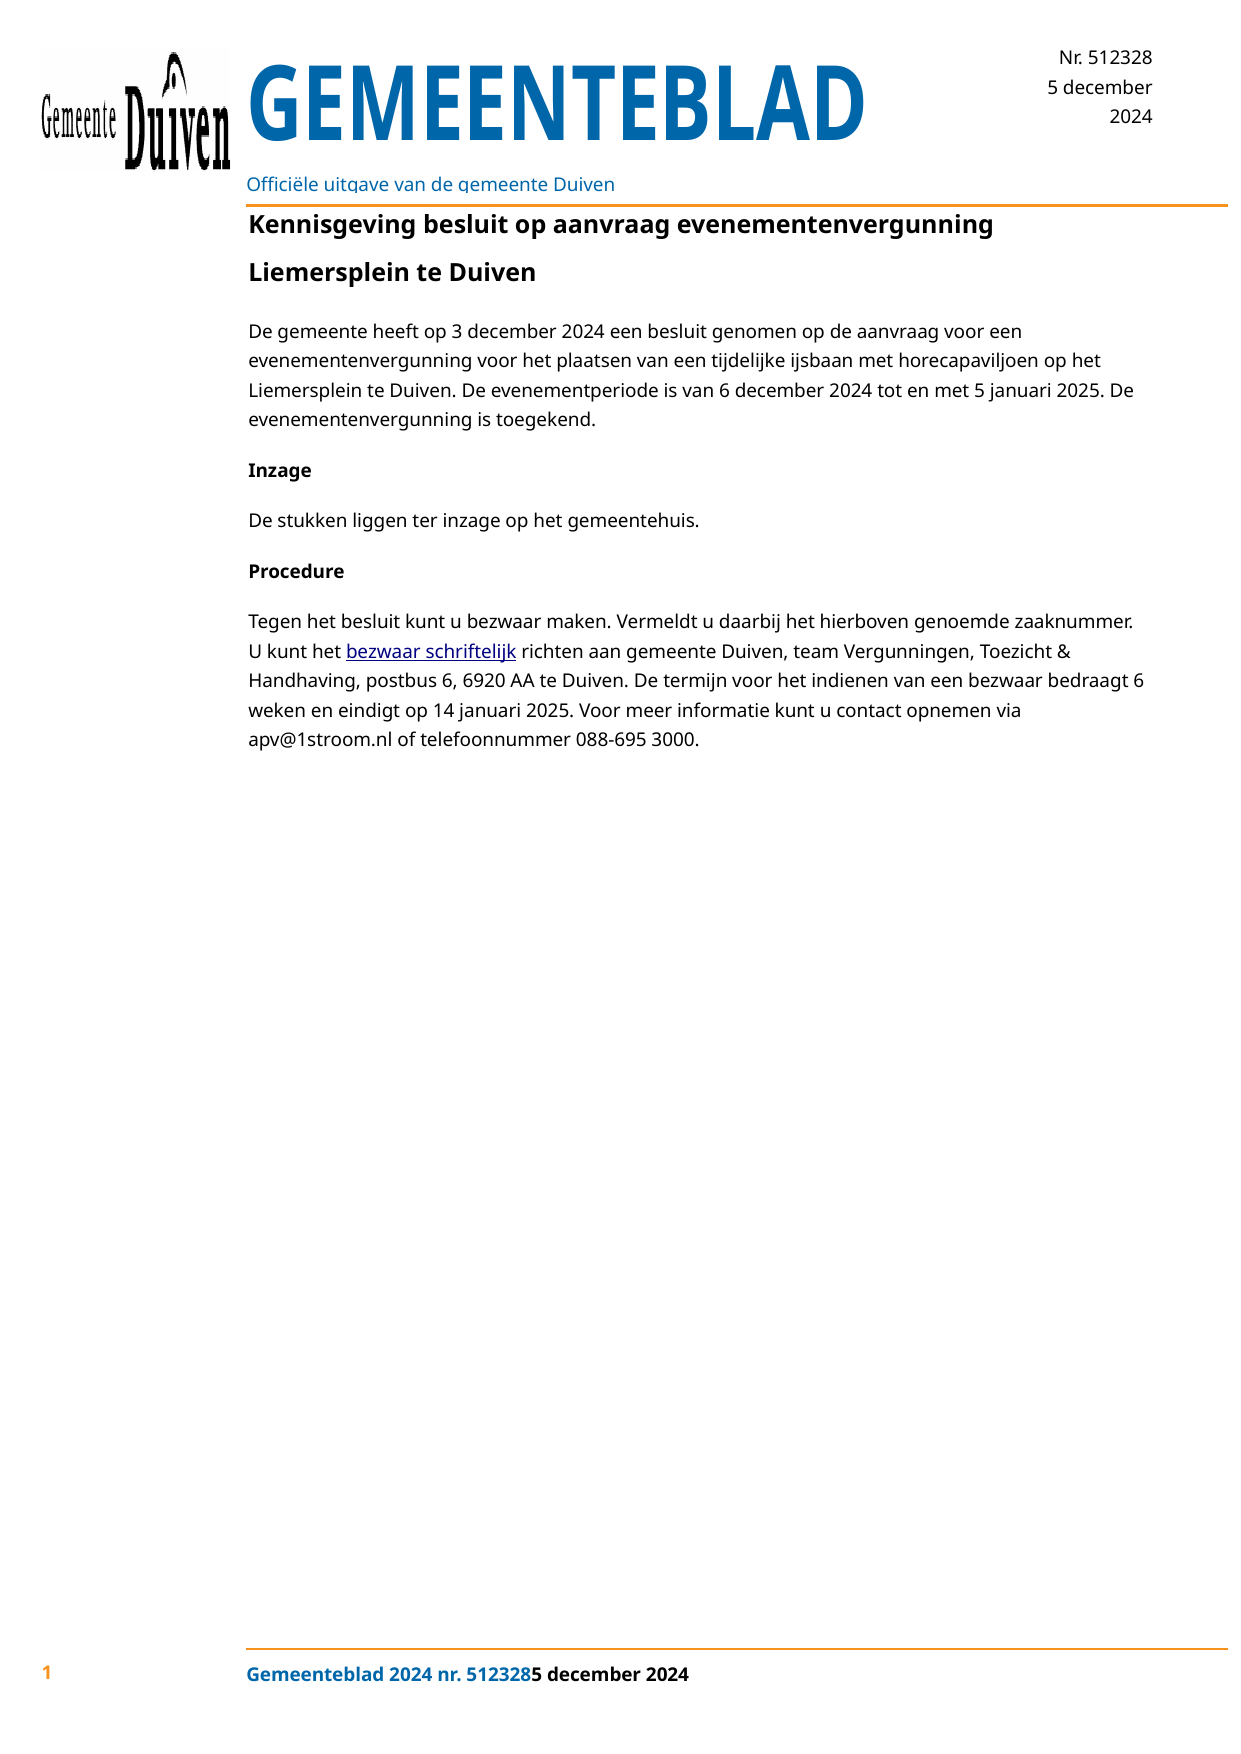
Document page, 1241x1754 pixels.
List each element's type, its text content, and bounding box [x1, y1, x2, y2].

picture [41, 47, 231, 172]
text Procedure [248, 558, 1152, 584]
text De gemeente heeft op 3 december 2024 een besluit genomen op de aanvraag voor een evenementenvergunning voor het plaatsen van een tijdelijke ijsbaan met horecapaviljoen op het Liemersplein te Duiven. De evenementperiode is van 6 december 2024 tot en met 5 januari 2025. De evenementenvergunning is toegekend. [248, 318, 1152, 432]
text Inzage [248, 457, 1152, 483]
text Kennisgeving besluit op aanvraag evenementenvergunning Liemersplein te Duiven [248, 207, 1152, 288]
text De stukken liggen ter inzage op het gemeentehuis. [248, 507, 1152, 533]
text Tegen het besluit kunt u bezwaar maken. Vermeldt u daarbij het hierboven genoemde zaaknummer. U kunt het bezwaar schriftelijk richten aan gemeente Duiven, team Vergunningen, Toezicht & Handhaving, postbus 6, 6920 AA te Duiven. De termijn voor het indienen van een bezwaar bedraagt 6 weken en eindigt op 14 januari 2025. Voor meer informatie kunt u contact opnemen via apv@1stroom.nl of telefoonnummer 088-695 3000. [248, 608, 1152, 752]
